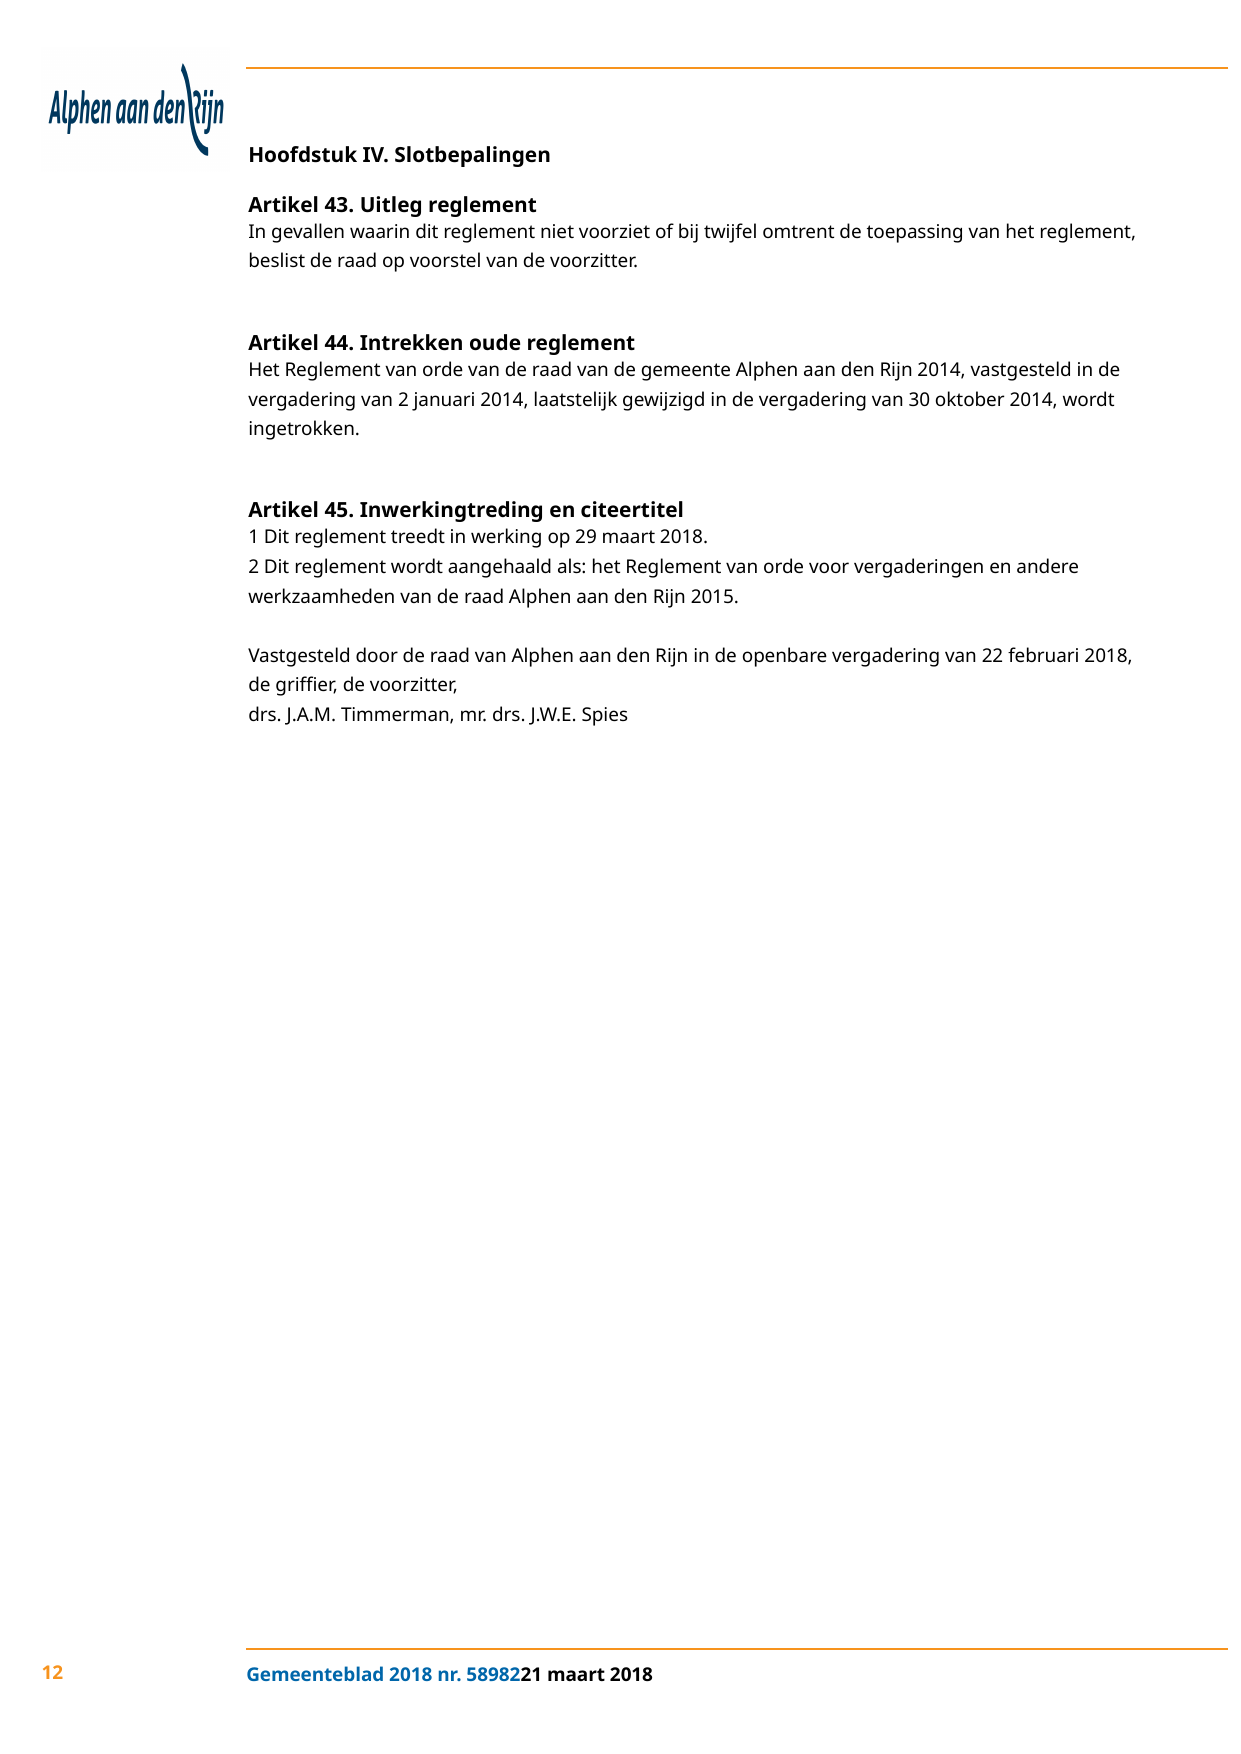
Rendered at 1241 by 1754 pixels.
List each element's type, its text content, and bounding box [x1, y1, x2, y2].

text Artikel 44. Intrekken oude reglement [248, 328, 1152, 356]
text Artikel 43. Uitleg reglement [248, 190, 1152, 218]
text 1 Dit reglement treedt in werking op 29 maart 2018. [248, 524, 1152, 549]
text drs. J.A.M. Timmerman, mr. drs. J.W.E. Spies [248, 701, 1152, 727]
text Vastgesteld door de raad van Alphen aan den Rijn in de openbare vergadering van 22 februari 2018, [248, 642, 1152, 668]
text 2 Dit reglement wordt aangehaald als: het Reglement van orde voor vergaderingen en andere werkzaamheden van de raad Alphen aan den Rijn 2015. [248, 553, 1152, 609]
picture [41, 47, 231, 172]
text In gevallen waarin dit reglement niet voorziet of bij twijfel omtrent de toepassing van het reglement, beslist de raad op voorstel van de voorzitter. [248, 218, 1152, 273]
text Hoofdstuk IV. Slotbepalingen [248, 140, 1152, 169]
text Het Reglement van orde van de raad van de gemeente Alphen aan den Rijn 2014, vastgesteld in de vergadering van 2 januari 2014, laatstelijk gewijzigd in de vergadering van 30 oktober 2014, wordt ingetrokken. [248, 356, 1152, 441]
text Artikel 45. Inwerkingtreding en citeertitel [248, 495, 1152, 524]
text de griffier, de voorzitter, [248, 672, 1152, 697]
